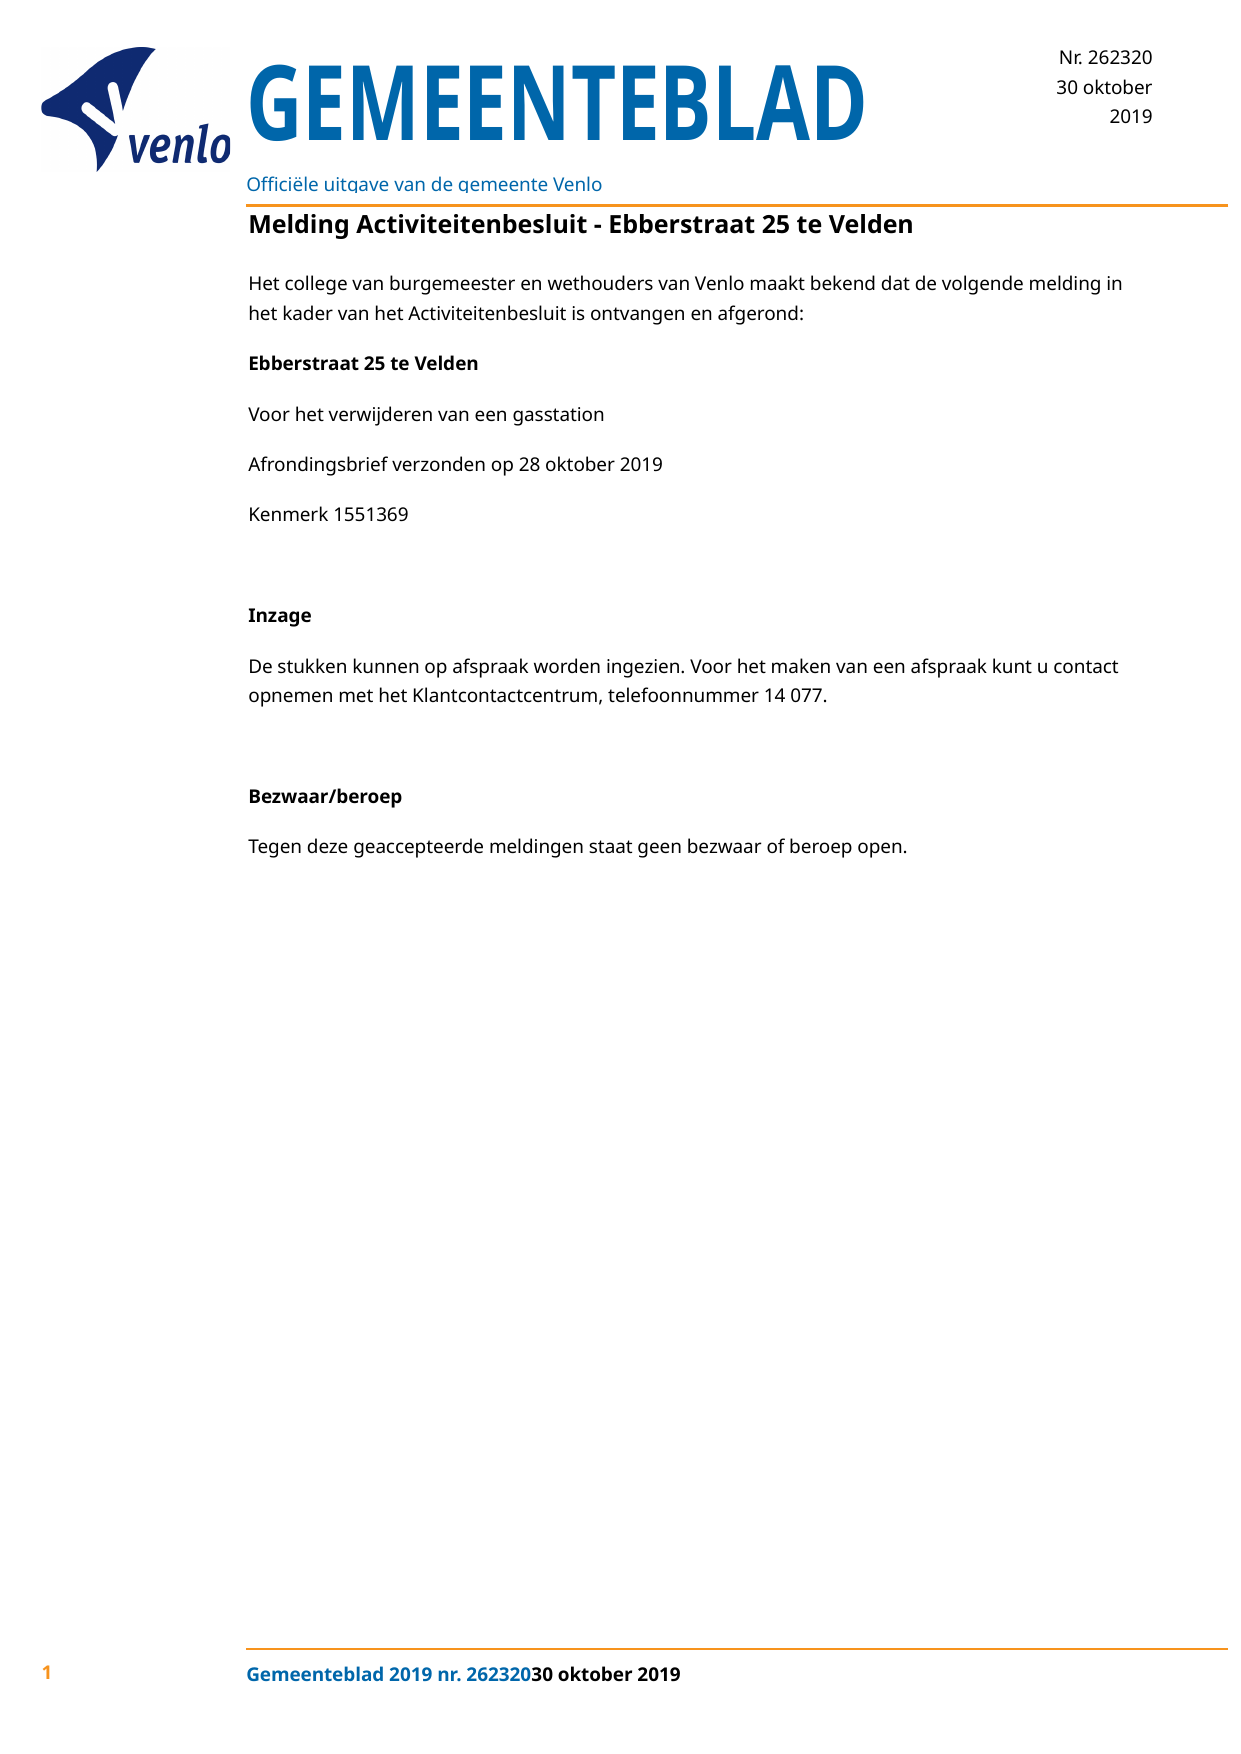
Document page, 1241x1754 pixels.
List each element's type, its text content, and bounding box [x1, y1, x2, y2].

text Melding Activiteitenbesluit - Ebberstraat 25 te Velden [248, 207, 1152, 241]
picture [41, 47, 231, 172]
text Ebberstraat 25 te Velden [248, 350, 1152, 376]
text Voor het verwijderen van een gasstation [248, 401, 1152, 426]
text Het college van burgemeester en wethouders van Venlo maakt bekend dat de volgende melding in het kader van het Activiteitenbesluit is ontvangen en afgerond: [248, 270, 1152, 326]
text Bezwaar/beroep [248, 783, 1152, 809]
text Tegen deze geaccepteerde meldingen staat geen bezwaar of beroep open. [248, 834, 1152, 859]
text De stukken kunnen op afspraak worden ingezien. Voor het maken van een afspraak kunt u contact opnemen met het Klantcontactcentrum, telefoonnummer 14 077. [248, 653, 1152, 708]
text Afrondingsbrief verzonden op 28 oktober 2019 [248, 451, 1152, 477]
text Kenmerk 1551369 [248, 502, 1152, 527]
text Inzage [248, 602, 1152, 628]
